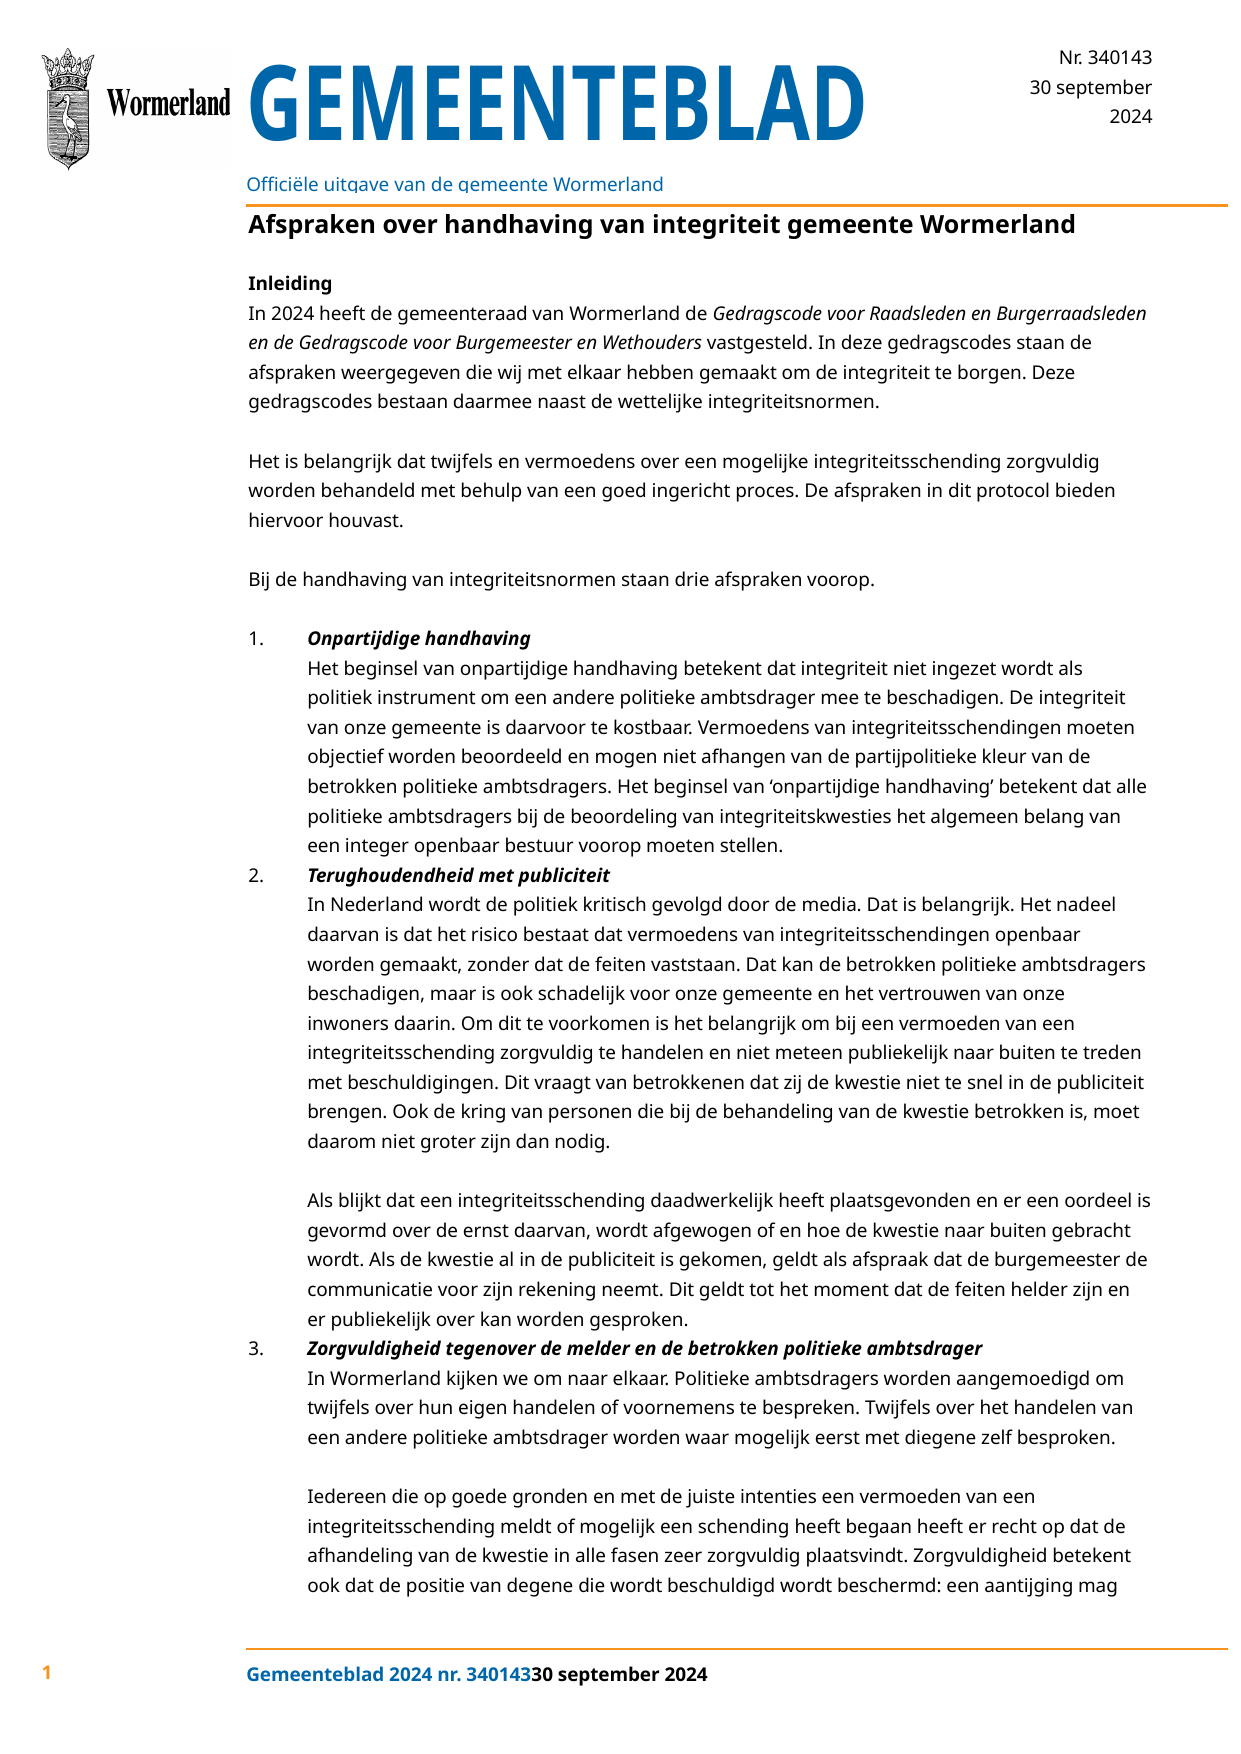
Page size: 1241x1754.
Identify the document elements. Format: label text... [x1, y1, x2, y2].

list Het beginsel van onpartijdige handhaving betekent dat integriteit niet ingezet wordt als politiek instrument om een andere politieke ambtsdrager mee te beschadigen. De integriteit van onze gemeente is daarvoor te kostbaar. Vermoedens van integriteitsschendingen moeten objectief worden beoordeeld en mogen niet afhangen van de partijpolitieke kleur van de betrokken politieke ambtsdragers. Het beginsel van ‘onpartijdige handhaving’ betekent dat alle politieke ambtsdragers bij de beoordeling van integriteitskwesties het algemeen belang van een integer openbaar bestuur voorop moeten stellen. [248, 655, 1152, 858]
text Het is belangrijk dat twijfels en vermoedens over een mogelijke integriteitsschending zorgvuldig worden behandeld met behulp van een goed ingericht proces. De afspraken in dit protocol bieden hiervoor houvast. [248, 448, 1152, 533]
list Zorgvuldigheid tegenover de melder en de betrokken politieke ambtsdrager [248, 1335, 1152, 1361]
text In 2024 heeft de gemeenteraad van Wormerland de Gedragscode voor Raadsleden en Burgerraadsleden en de Gedragscode voor Burgemeester en Wethouders vastgesteld. In deze gedragscodes staan de afspraken weergegeven die wij met elkaar hebben gemaakt om de integriteit te borgen. Deze gedragscodes bestaan daarmee naast de wettelijke integriteitsnormen. [248, 300, 1152, 414]
list In Wormerland kijken we om naar elkaar. Politieke ambtsdragers worden aangemoedigd om twijfels over hun eigen handelen of voornemens te bespreken. Twijfels over het handelen van een andere politieke ambtsdrager worden waar mogelijk eerst met diegene zelf besproken. [248, 1365, 1152, 1450]
picture [41, 47, 231, 172]
text Bij de handhaving van integriteitsnormen staan drie afspraken voorop. [248, 566, 1152, 592]
text Afspraken over handhaving van integriteit gemeente Wormerland [248, 207, 1152, 241]
list Onpartijdige handhaving [248, 625, 1152, 651]
list Terughoudendheid met publiciteit [248, 862, 1152, 888]
list Iedereen die op goede gronden en met de juiste intenties een vermoeden van een integriteitsschending meldt of mogelijk een schending heeft begaan heeft er recht op dat de afhandeling van de kwestie in alle fasen zeer zorgvuldig plaatsvindt. Zorgvuldigheid betekent ook dat de positie van degene die wordt beschuldigd wordt beschermd: een aantijging mag [248, 1483, 1152, 1598]
list Als blijkt dat een integriteitsschending daadwerkelijk heeft plaatsgevonden en er een oordeel is gevormd over de ernst daarvan, wordt afgewogen of en hoe de kwestie naar buiten gebracht wordt. Als de kwestie al in de publiciteit is gekomen, geldt als afspraak dat de burgemeester de communicatie voor zijn rekening neemt. Dit geldt tot het moment dat de feiten helder zijn en er publiekelijk over kan worden gesproken. [248, 1187, 1152, 1331]
list In Nederland wordt de politiek kritisch gevolgd door de media. Dat is belangrijk. Het nadeel daarvan is dat het risico bestaat dat vermoedens van integriteitsschendingen openbaar worden gemaakt, zonder dat de feiten vaststaan. Dat kan de betrokken politieke ambtsdragers beschadigen, maar is ook schadelijk voor onze gemeente en het vertrouwen van onze inwoners daarin. Om dit te voorkomen is het belangrijk om bij een vermoeden van een integriteitsschending zorgvuldig te handelen en niet meteen publiekelijk naar buiten te treden met beschuldigingen. Dit vraagt van betrokkenen dat zij de kwestie niet te snel in de publiciteit brengen. Ook de kring van personen die bij de behandeling van de kwestie betrokken is, moet daarom niet groter zijn dan nodig. [248, 892, 1152, 1154]
text Inleiding [248, 270, 1152, 296]
